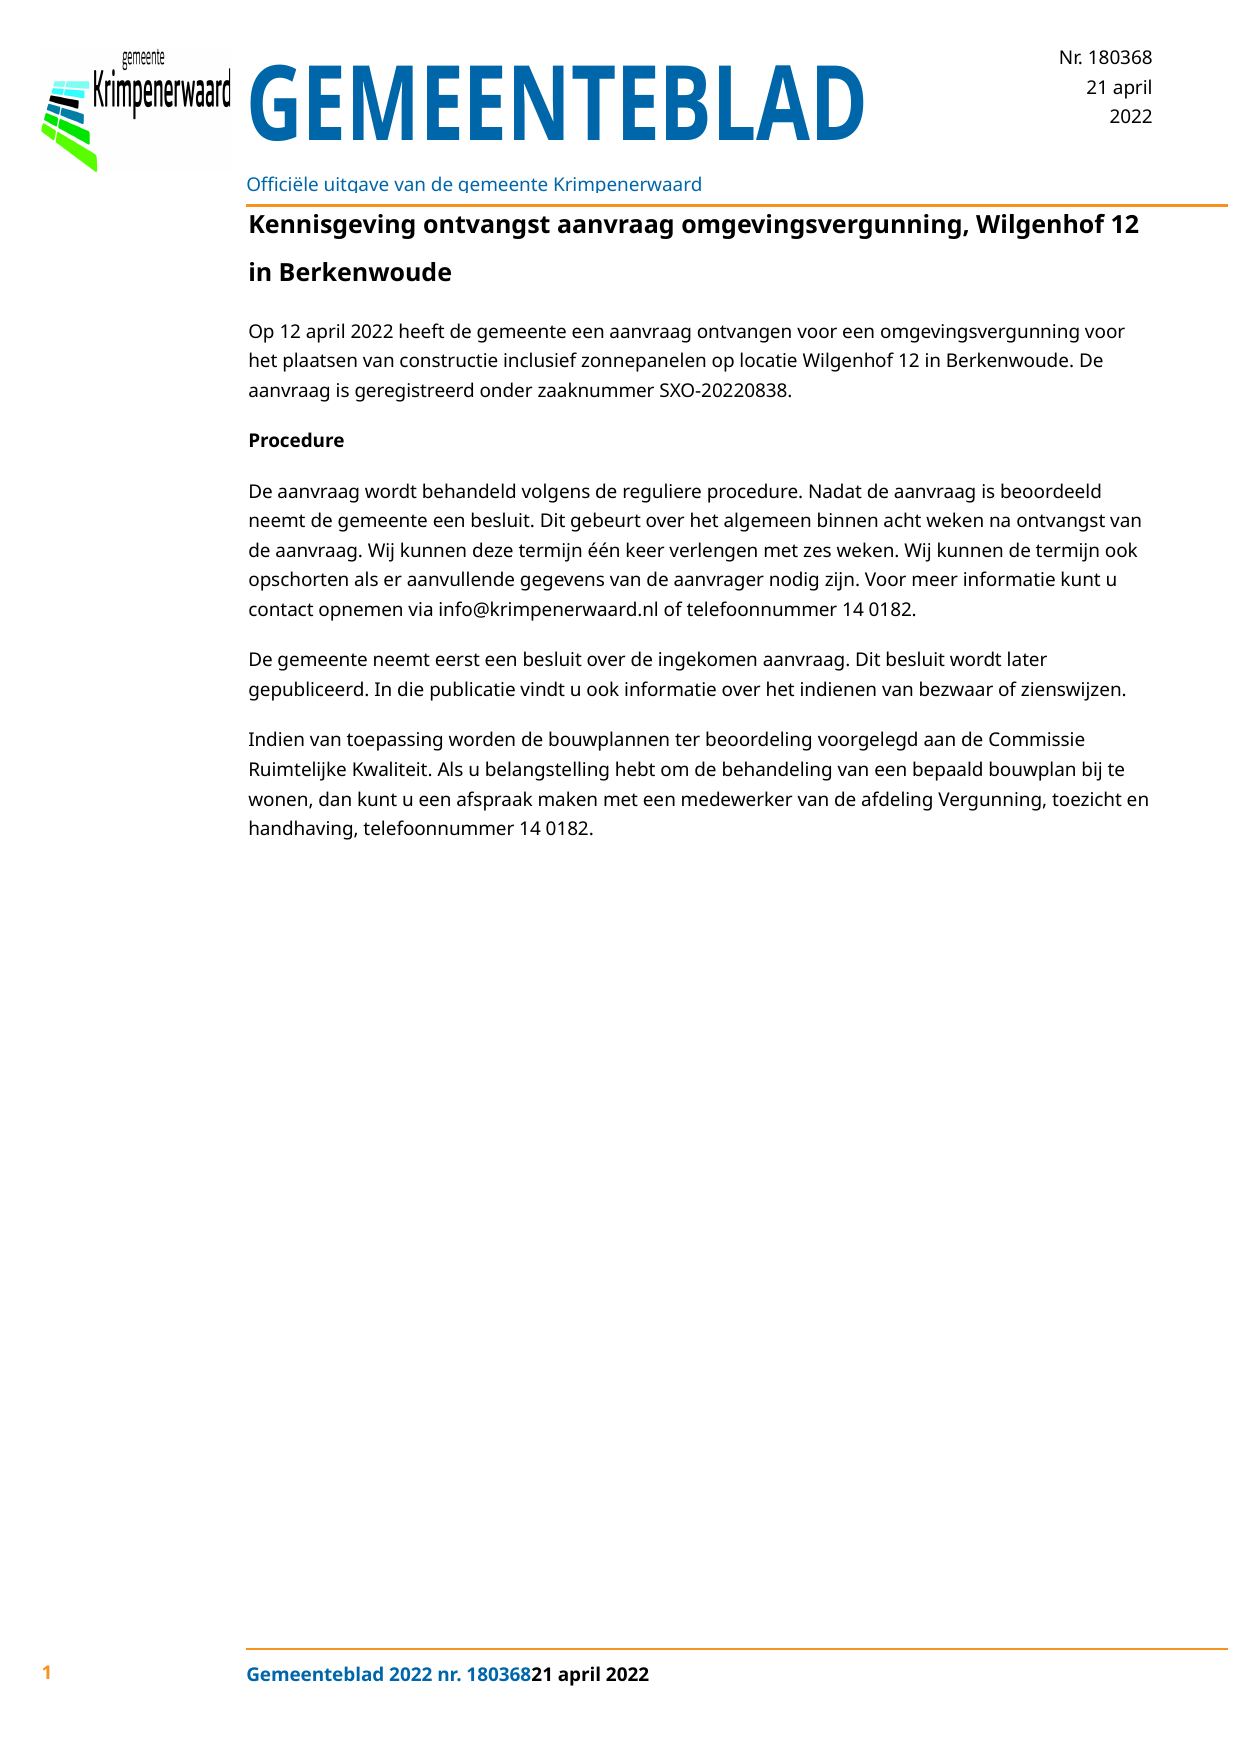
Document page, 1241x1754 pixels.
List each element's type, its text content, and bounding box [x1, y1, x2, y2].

text Op 12 april 2022 heeft de gemeente een aanvraag ontvangen voor een omgevingsvergunning voor het plaatsen van constructie inclusief zonnepanelen op locatie Wilgenhof 12 in Berkenwoude. De aanvraag is geregistreerd onder zaaknummer SXO-20220838. [248, 318, 1152, 403]
text De aanvraag wordt behandeld volgens de reguliere procedure. Nadat de aanvraag is beoordeeld neemt de gemeente een besluit. Dit gebeurt over het algemeen binnen acht weken na ontvangst van de aanvraag. Wij kunnen deze termijn één keer verlengen met zes weken. Wij kunnen de termijn ook opschorten als er aanvullende gegevens van de aanvrager nodig zijn. Voor meer informatie kunt u contact opnemen via info@krimpenerwaard.nl of telefoonnummer 14 0182. [248, 478, 1152, 622]
text Indien van toepassing worden de bouwplannen ter beoordeling voorgelegd aan de Commissie Ruimtelijke Kwaliteit. Als u belangstelling hebt om de behandeling van een bepaald bouwplan bij te wonen, dan kunt u een afspraak maken met een medewerker van de afdeling Vergunning, toezicht en handhaving, telefoonnummer 14 0182. [248, 727, 1152, 841]
text Kennisgeving ontvangst aanvraag omgevingsvergunning, Wilgenhof 12 in Berkenwoude [248, 207, 1152, 288]
text Procedure [248, 427, 1152, 453]
picture [41, 47, 231, 172]
text De gemeente neemt eerst een besluit over de ingekomen aanvraag. Dit besluit wordt later gepubliceerd. In die publicatie vindt u ook informatie over het indienen van bezwaar of zienswijzen. [248, 647, 1152, 702]
